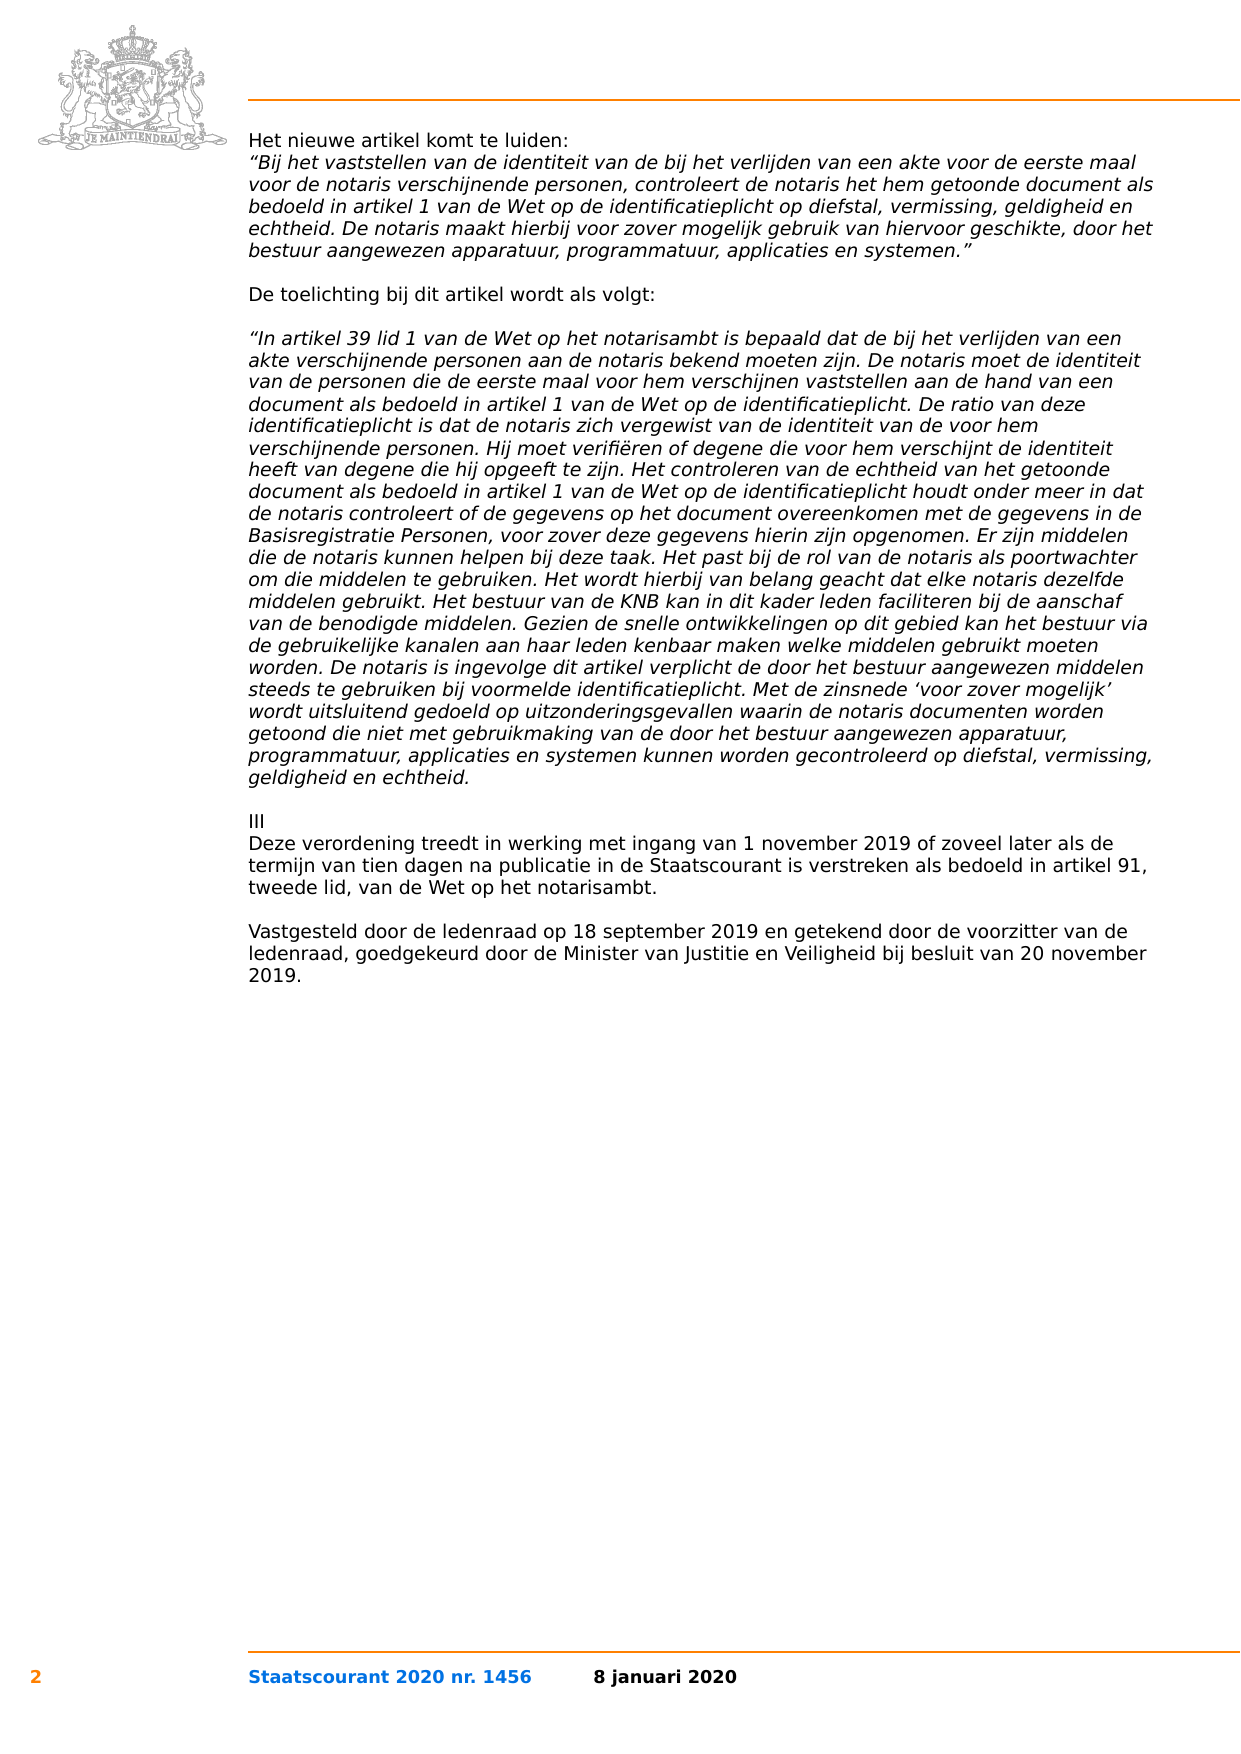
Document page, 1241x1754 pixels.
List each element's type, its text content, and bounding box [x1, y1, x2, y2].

text De toelichting bij dit artikel wordt als volgt: [248, 284, 1163, 306]
text Vastgesteld door de ledenraad op 18 september 2019 en getekend door de voorzitter van de ledenraad, goedgekeurd door de Minister van Justitie en Veiligheid bij besluit van 20 november 2019. [248, 921, 1163, 987]
text “In artikel 39 lid 1 van de Wet op het notarisambt is bepaald dat de bij het verlijden van een akte verschijnende personen aan de notaris bekend moeten zijn. De notaris moet de identiteit van de personen die de eerste maal voor hem verschijnen vaststellen aan de hand van een document als bedoeld in artikel 1 van de Wet op de identificatieplicht. De ratio van deze identificatieplicht is dat de notaris zich vergewist van de identiteit van de voor hem verschijnende personen. Hij moet verifiëren of degene die voor hem verschijnt de identiteit heeft van degene die hij opgeeft te zijn. Het controleren van de echtheid van het getoonde document als bedoeld in artikel 1 van de Wet op de identificatieplicht houdt onder meer in dat de notaris controleert of de gegevens op het document overeenkomen met de gegevens in de Basisregistratie Personen, voor zover deze gegevens hierin zijn opgenomen. Er zijn middelen die de notaris kunnen helpen bij deze taak. Het past bij de rol van de notaris als poortwachter om die middelen te gebruiken. Het wordt hierbij van belang geacht dat elke notaris dezelfde middelen gebruikt. Het bestuur van de KNB kan in dit kader leden faciliteren bij de aanschaf van de benodigde middelen. Gezien de snelle ontwikkelingen op dit gebied kan het bestuur via de gebruikelijke kanalen aan haar leden kenbaar maken welke middelen gebruikt moeten worden. De notaris is ingevolge dit artikel verplicht de door het bestuur aangewezen middelen steeds te gebruiken bij voormelde identificatieplicht. Met de zinsnede ‘voor zover mogelijk’ wordt uitsluitend gedoeld op uitzonderingsgevallen waarin de notaris documenten worden getoond die niet met gebruikmaking van de door het bestuur aangewezen apparatuur, programmatuur, applicaties en systemen kunnen worden gecontroleerd op diefstal, vermissing, geldigheid en echtheid. [248, 327, 1163, 789]
text III [248, 811, 1163, 833]
picture [38, 25, 227, 150]
text Deze verordening treedt in werking met ingang van 1 november 2019 of zoveel later als de termijn van tien dagen na publicatie in de Staatscourant is verstreken als bedoeld in artikel 91, tweede lid, van de Wet op het notarisambt. [248, 833, 1163, 899]
text Het nieuwe artikel komt te luiden: [248, 130, 1163, 152]
text “Bij het vaststellen van de identiteit van de bij het verlijden van een akte voor de eerste maal voor de notaris verschijnende personen, controleert de notaris het hem getoonde document als bedoeld in artikel 1 van de Wet op de identificatieplicht op diefstal, vermissing, geldigheid en echtheid. De notaris maakt hierbij voor zover mogelijk gebruik van hiervoor geschikte, door het bestuur aangewezen apparatuur, programmatuur, applicaties en systemen.” [248, 152, 1163, 262]
